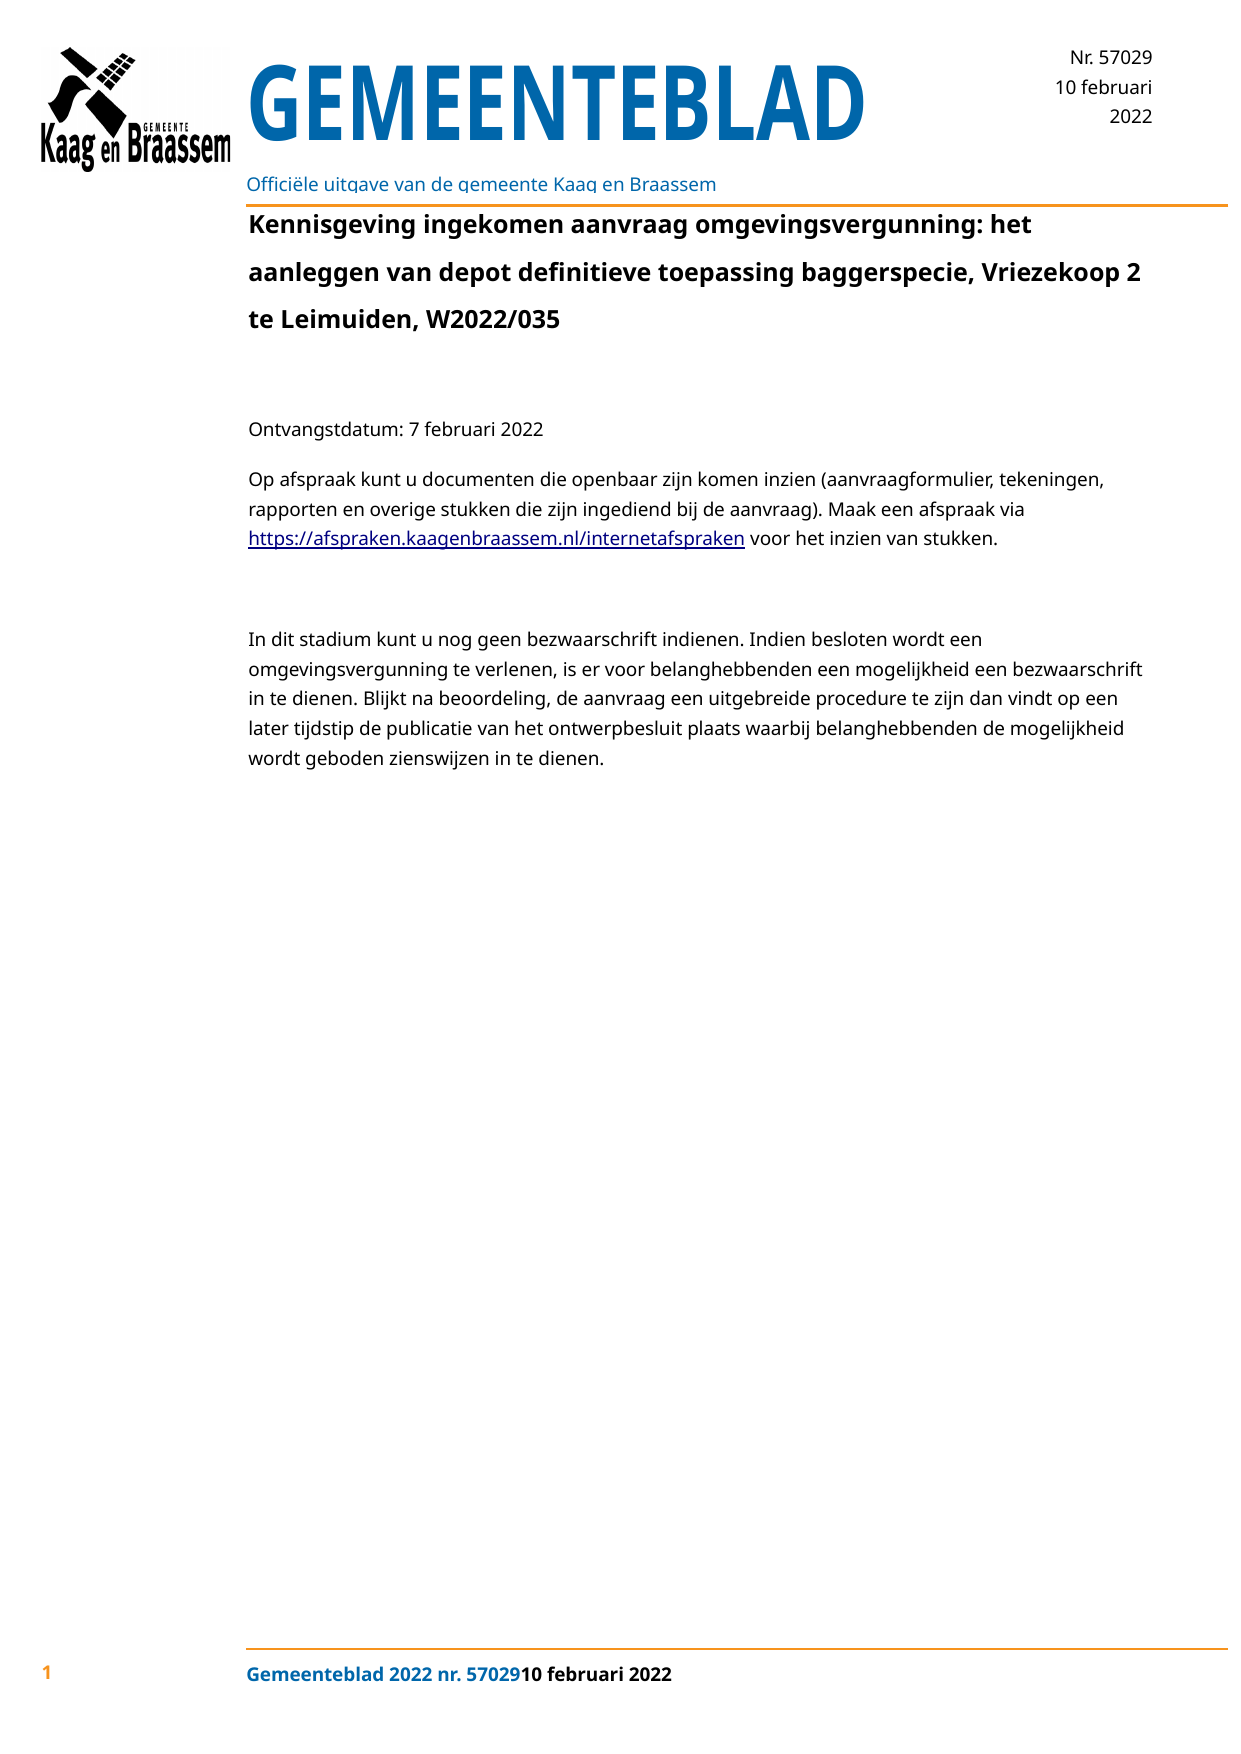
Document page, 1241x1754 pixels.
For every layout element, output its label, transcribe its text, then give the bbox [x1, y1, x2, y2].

text Ontvangstdatum: 7 februari 2022 [248, 416, 1152, 442]
picture [41, 47, 231, 172]
text Kennisgeving ingekomen aanvraag omgevingsvergunning: het aanleggen van depot definitieve toepassing baggerspecie, Vriezekoop 2 te Leimuiden, W2022/035 [248, 207, 1152, 336]
text Op afspraak kunt u documenten die openbaar zijn komen inzien (aanvraagformulier, tekeningen, rapporten en overige stukken die zijn ingediend bij de aanvraag). Maak een afspraak via https://afspraken.kaagenbraassem.nl/internetafspraken voor het inzien van stukken. [248, 466, 1152, 551]
text In dit stadium kunt u nog geen bezwaarschrift indienen. Indien besloten wordt een omgevingsvergunning te verlenen, is er voor belanghebbenden een mogelijkheid een bezwaarschrift in te dienen. Blijkt na beoordeling, de aanvraag een uitgebreide procedure te zijn dan vindt op een later tijdstip de publicatie van het ontwerpbesluit plaats waarbij belanghebbenden de mogelijkheid wordt geboden zienswijzen in te dienen. [248, 626, 1152, 770]
